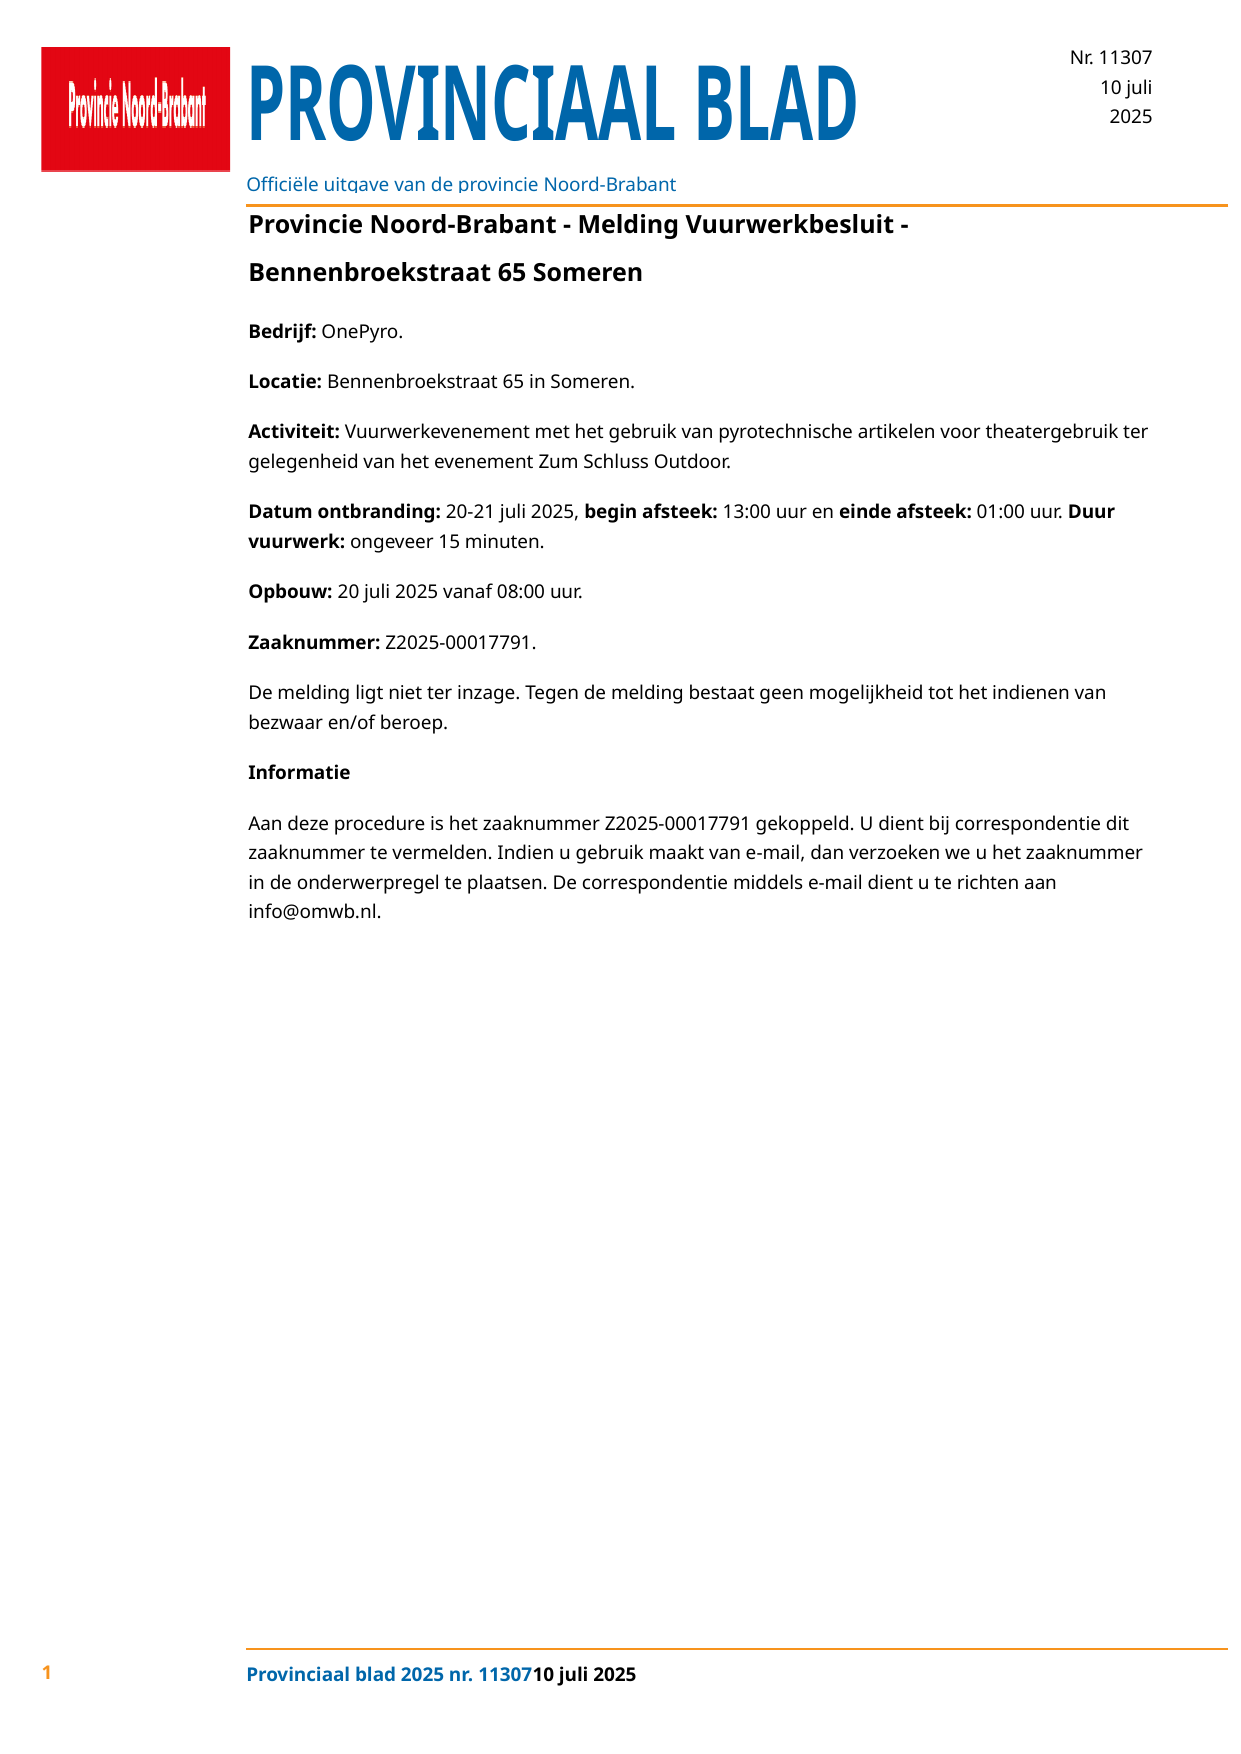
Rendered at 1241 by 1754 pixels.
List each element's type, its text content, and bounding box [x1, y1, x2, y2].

text Opbouw: 20 juli 2025 vanaf 08:00 uur. [248, 579, 1152, 604]
text Aan deze procedure is het zaaknummer Z2025-00017791 gekoppeld. U dient bij correspondentie dit zaaknummer te vermelden. Indien u gebruik maakt van e-mail, dan verzoeken we u het zaaknummer in de onderwerpregel te plaatsen. De correspondentie middels e-mail dient u te richten aan info@omwb.nl. [248, 810, 1152, 924]
text Zaaknummer: Z2025-00017791. [248, 629, 1152, 655]
text Bedrijf: OnePyro. [248, 318, 1152, 344]
text Activiteit: Vuurwerkevenement met het gebruik van pyrotechnische artikelen voor theatergebruik ter gelegenheid van het evenement Zum Schluss Outdoor. [248, 419, 1152, 474]
picture [41, 47, 231, 172]
text Informatie [248, 759, 1152, 785]
text Provincie Noord-Brabant - Melding Vuurwerkbesluit - Bennenbroekstraat 65 Someren [248, 207, 1152, 288]
text Datum ontbranding: 20-21 juli 2025, begin afsteek: 13:00 uur en einde afsteek: 01:00 uur. Duur vuurwerk: ongeveer 15 minuten. [248, 499, 1152, 554]
text De melding ligt niet ter inzage. Tegen de melding bestaat geen mogelijkheid tot het indienen van bezwaar en/of beroep. [248, 679, 1152, 735]
text Locatie: Bennenbroekstraat 65 in Someren. [248, 368, 1152, 394]
